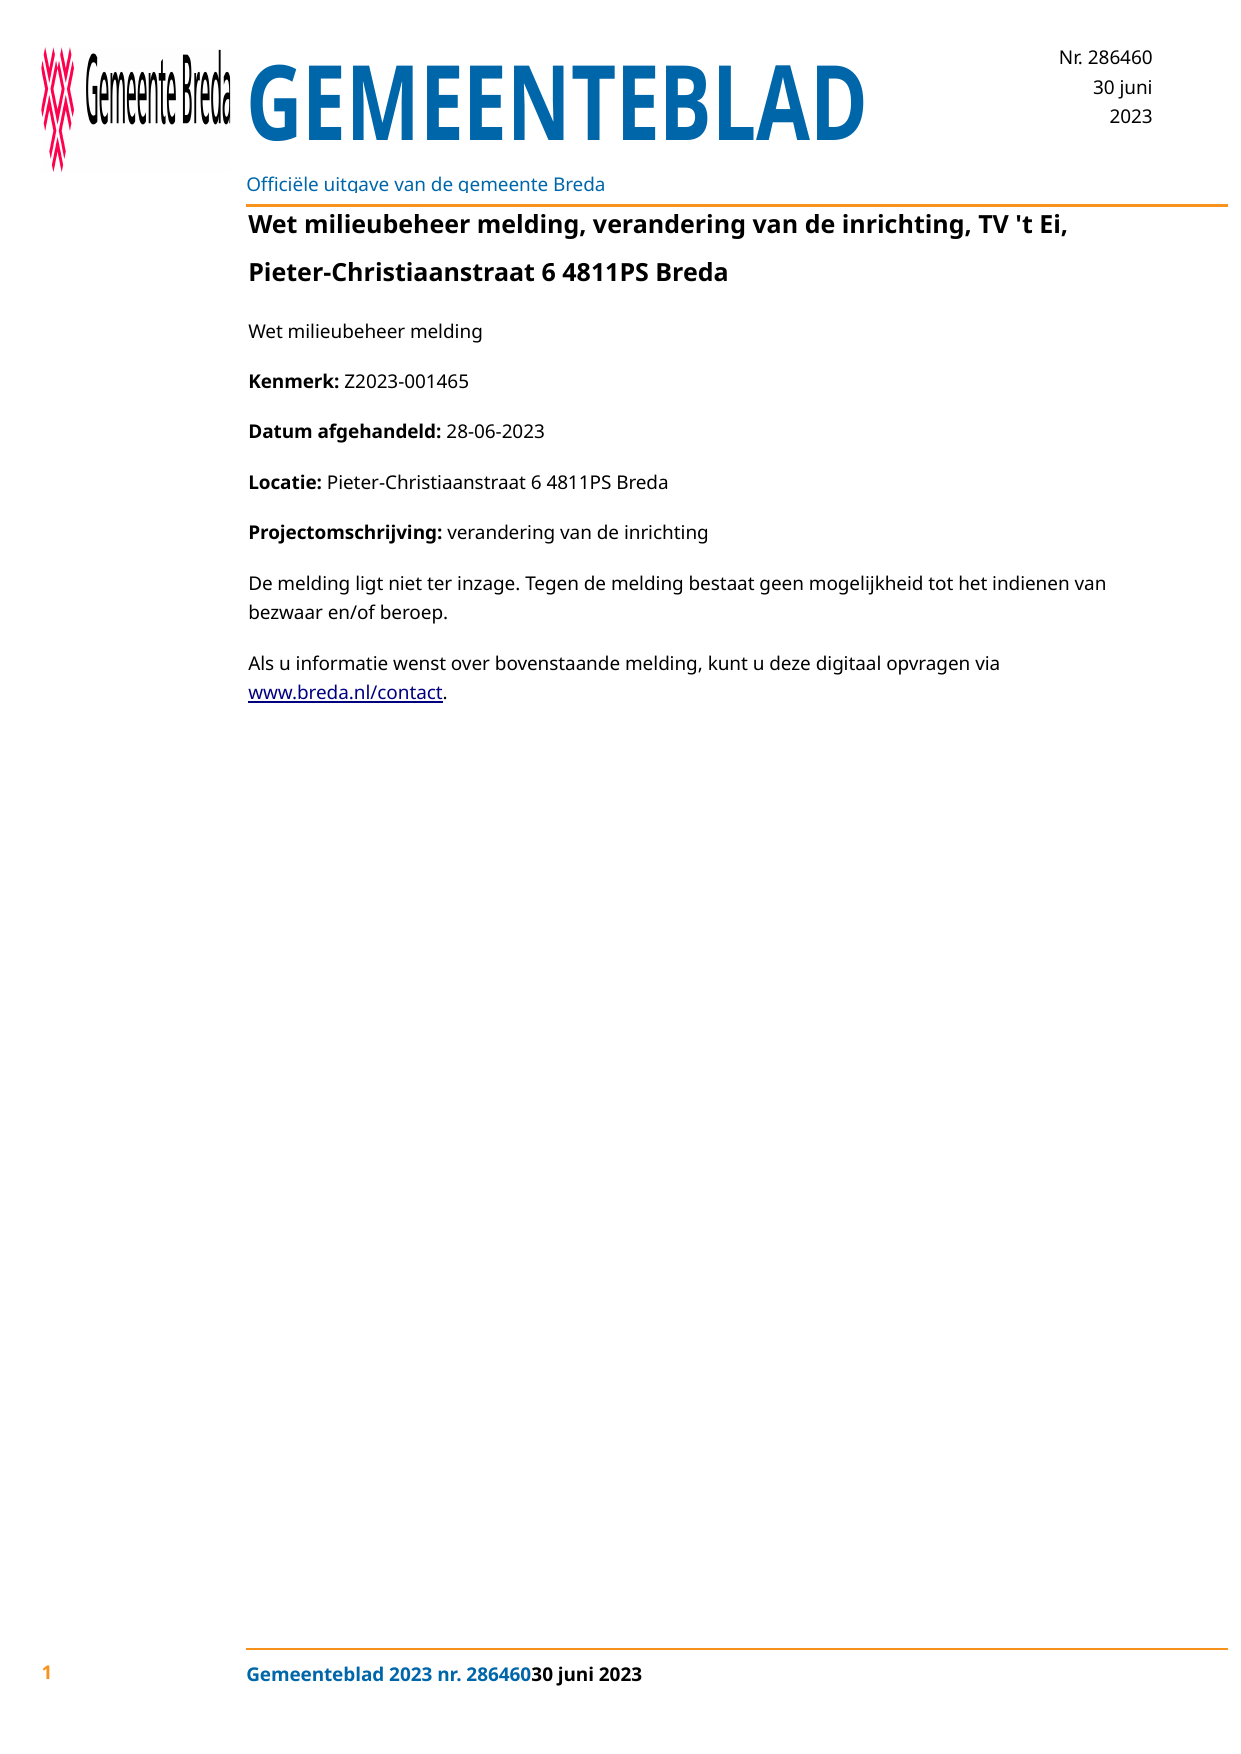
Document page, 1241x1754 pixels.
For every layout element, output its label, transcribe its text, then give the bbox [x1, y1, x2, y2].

text Locatie: Pieter-Christiaanstraat 6 4811PS Breda [248, 469, 1152, 495]
text De melding ligt niet ter inzage. Tegen de melding bestaat geen mogelijkheid tot het indienen van bezwaar en/of beroep. [248, 570, 1152, 625]
text Kenmerk: Z2023-001465 [248, 368, 1152, 394]
text Wet milieubeheer melding [248, 318, 1152, 344]
text Wet milieubeheer melding, verandering van de inrichting, TV 't Ei, Pieter-Christiaanstraat 6 4811PS Breda [248, 207, 1152, 288]
text Als u informatie wenst over bovenstaande melding, kunt u deze digitaal opvragen via www.breda.nl/contact. [248, 650, 1152, 705]
text Projectomschrijving: verandering van de inrichting [248, 519, 1152, 545]
text Datum afgehandeld: 28-06-2023 [248, 419, 1152, 444]
picture [41, 47, 231, 172]
